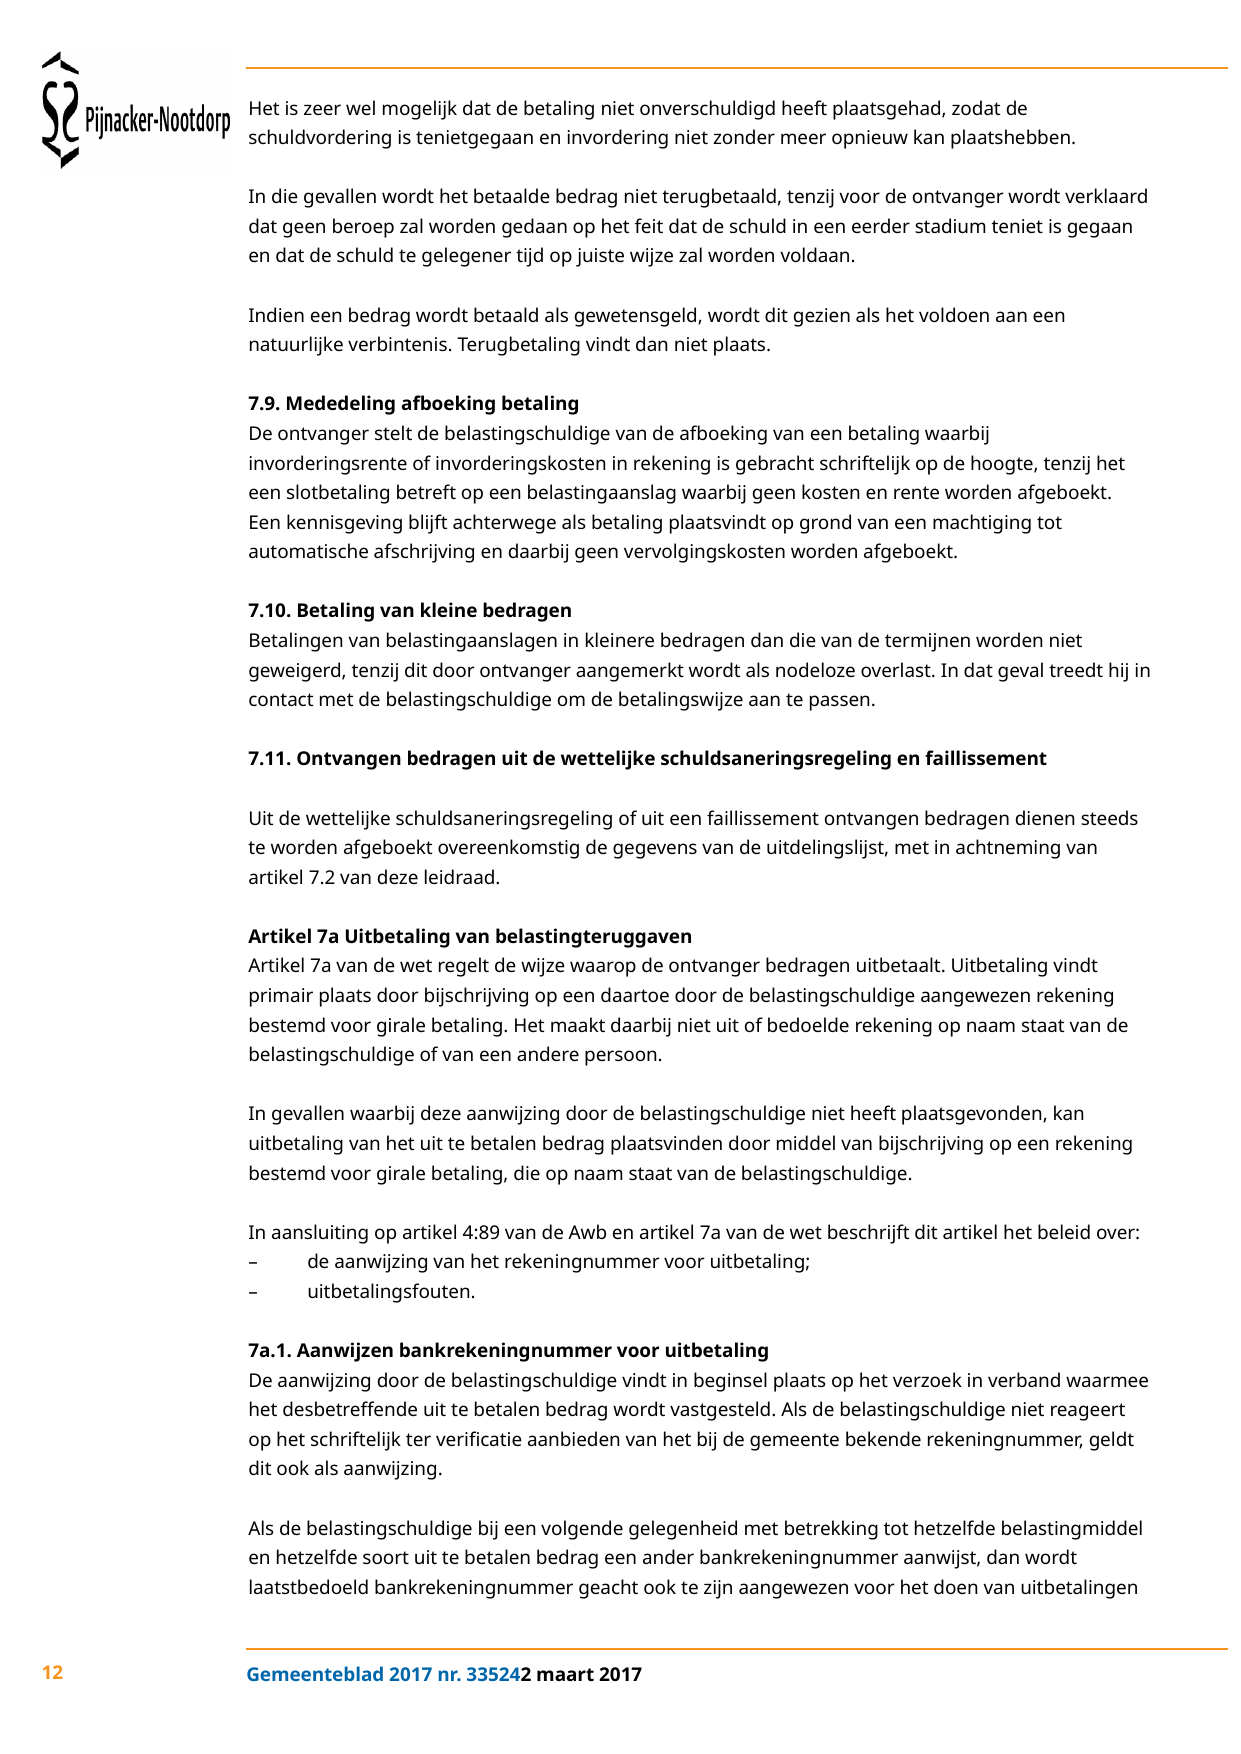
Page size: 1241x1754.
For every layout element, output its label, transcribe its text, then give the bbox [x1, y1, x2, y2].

text Als de belastingschuldige bij een volgende gelegenheid met betrekking tot hetzelfde belastingmiddel en hetzelfde soort uit te betalen bedrag een ander bankrekeningnummer aanwijst, dan wordt laatstbedoeld bankrekeningnummer geacht ook te zijn aangewezen voor het doen van uitbetalingen [248, 1515, 1152, 1600]
text De aanwijzing door de belastingschuldige vindt in beginsel plaats op het verzoek in verband waarmee het desbetreffende uit te betalen bedrag wordt vastgesteld. Als de belastingschuldige niet reageert op het schriftelijk ter verificatie aanbieden van het bij de gemeente bekende rekeningnummer, geldt dit ook als aanwijzing. [248, 1367, 1152, 1481]
text 7.11. Ontvangen bedragen uit de wettelijke schuldsaneringsregeling en faillissement [248, 746, 1152, 771]
picture [41, 47, 231, 172]
text 7.9. Mededeling afboeking betaling [248, 391, 1152, 416]
text Artikel 7a Uitbetaling van belastingteruggaven [248, 923, 1152, 949]
list uitbetalingsfouten. [248, 1278, 1152, 1304]
text Betalingen van belastingaanslagen in kleinere bedragen dan die van de termijnen worden niet geweigerd, tenzij dit door ontvanger aangemerkt wordt als nodeloze overlast. In dat geval treedt hij in contact met de belastingschuldige om de betalingswijze aan te passen. [248, 627, 1152, 712]
text In die gevallen wordt het betaalde bedrag niet terugbetaald, tenzij voor de ontvanger wordt verklaard dat geen beroep zal worden gedaan op het feit dat de schuld in een eerder stadium teniet is gegaan en dat de schuld te gelegener tijd op juiste wijze zal worden voldaan. [248, 183, 1152, 268]
list de aanwijzing van het rekeningnummer voor uitbetaling; [248, 1248, 1152, 1274]
text Het is zeer wel mogelijk dat de betaling niet onverschuldigd heeft plaatsgehad, zodat de schuldvordering is tenietgegaan en invordering niet zonder meer opnieuw kan plaatshebben. [248, 95, 1152, 150]
text Artikel 7a van de wet regelt de wijze waarop de ontvanger bedragen uitbetaalt. Uitbetaling vindt primair plaats door bijschrijving op een daartoe door de belastingschuldige aangewezen rekening bestemd voor girale betaling. Het maakt daarbij niet uit of bedoelde rekening op naam staat van de belastingschuldige of van een andere persoon. [248, 953, 1152, 1067]
text Uit de wettelijke schuldsaneringsregeling of uit een faillissement ontvangen bedragen dienen steeds te worden afgeboekt overeenkomstig de gegevens van de uitdelingslijst, met in achtneming van artikel 7.2 van deze leidraad. [248, 805, 1152, 890]
text 7.10. Betaling van kleine bedragen [248, 598, 1152, 623]
text In aansluiting op artikel 4:89 van de Awb en artikel 7a van de wet beschrijft dit artikel het beleid over: [248, 1219, 1152, 1245]
text Indien een bedrag wordt betaald als gewetensgeld, wordt dit gezien als het voldoen aan een natuurlijke verbintenis. Terugbetaling vindt dan niet plaats. [248, 302, 1152, 357]
text De ontvanger stelt de belastingschuldige van de afboeking van een betaling waarbij invorderingsrente of invorderingskosten in rekening is gebracht schriftelijk op de hoogte, tenzij het een slotbetaling betreft op een belastingaanslag waarbij geen kosten en rente worden afgeboekt. [248, 420, 1152, 505]
text 7a.1. Aanwijzen bankrekeningnummer voor uitbetaling [248, 1337, 1152, 1363]
text In gevallen waarbij deze aanwijzing door de belastingschuldige niet heeft plaatsgevonden, kan uitbetaling van het uit te betalen bedrag plaatsvinden door middel van bijschrijving op een rekening bestemd voor girale betaling, die op naam staat van de belastingschuldige. [248, 1101, 1152, 1186]
text Een kennisgeving blijft achterwege als betaling plaatsvindt op grond van een machtiging tot automatische afschrijving en daarbij geen vervolgingskosten worden afgeboekt. [248, 509, 1152, 564]
